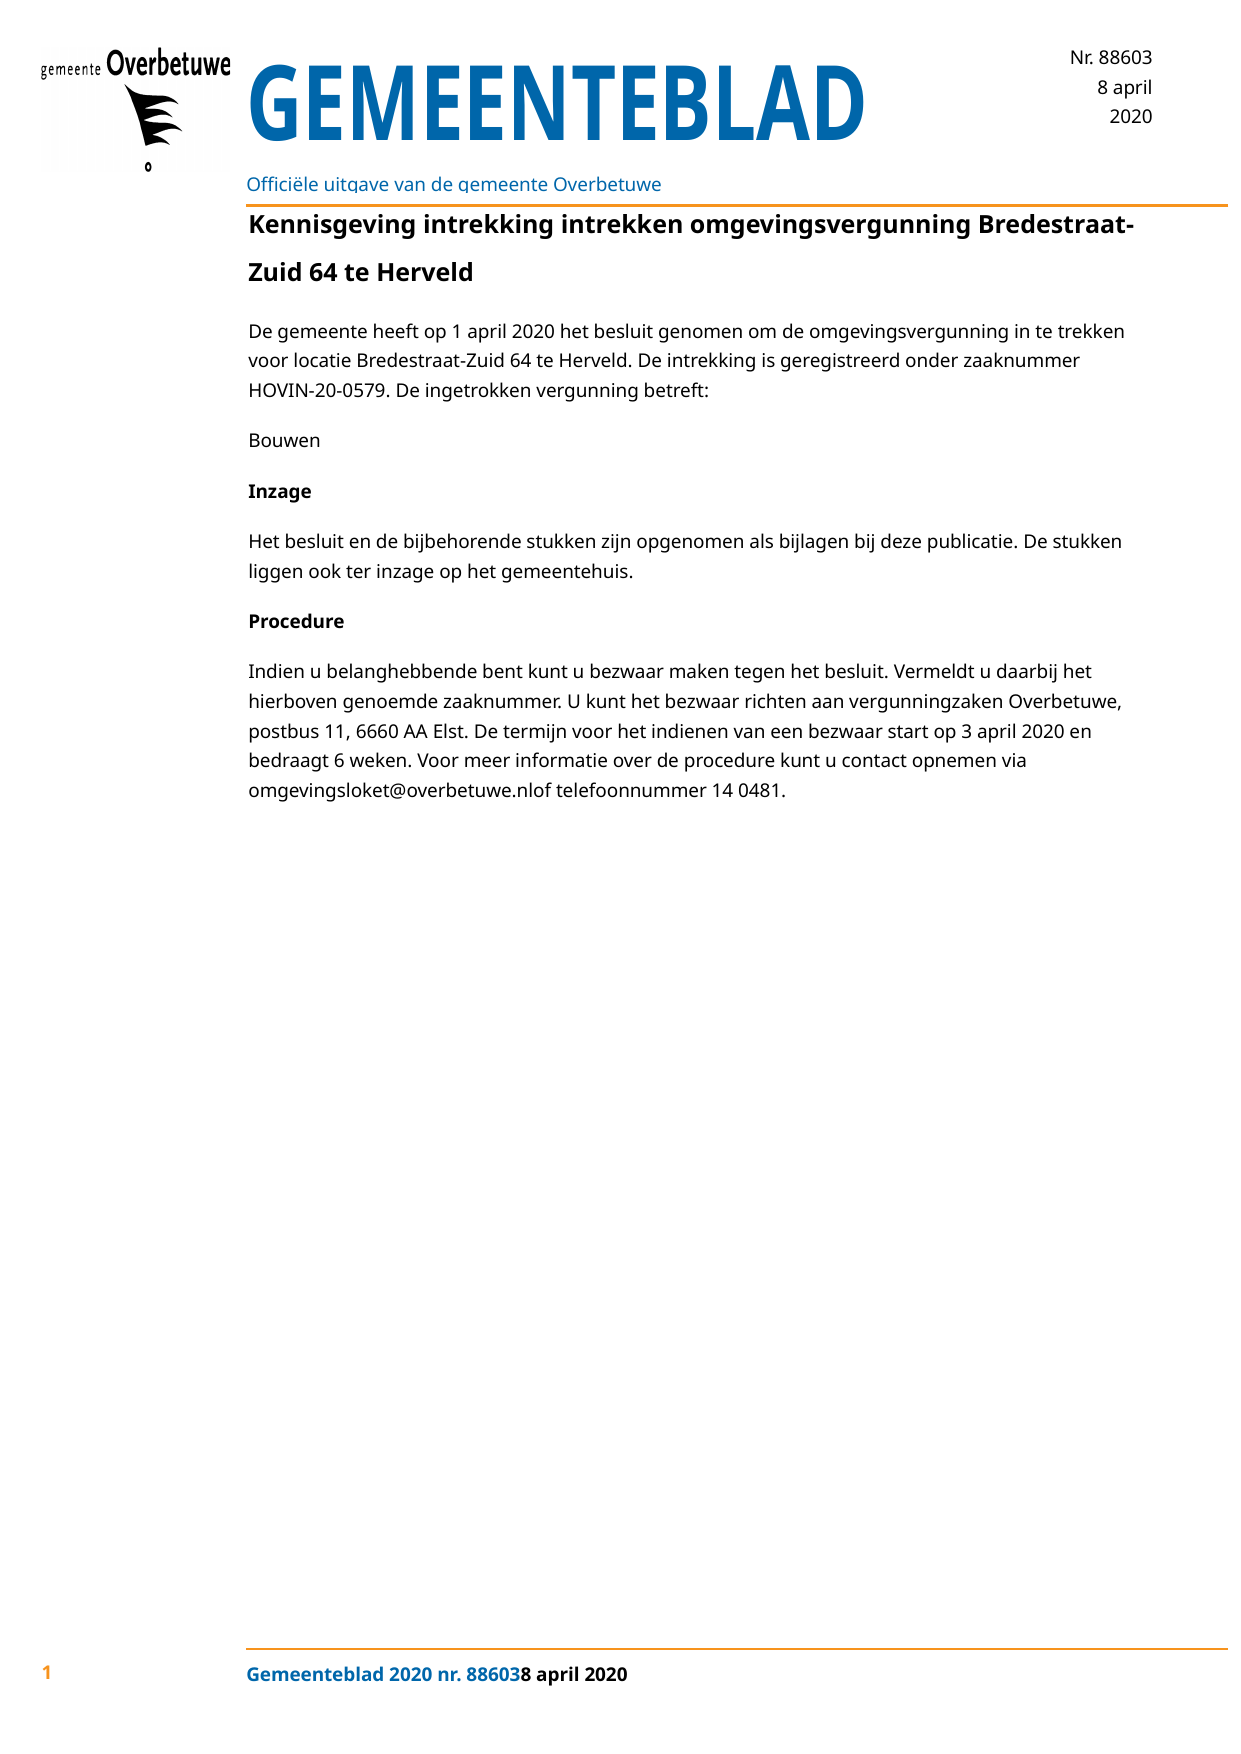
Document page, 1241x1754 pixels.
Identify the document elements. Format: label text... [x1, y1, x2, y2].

text Kennisgeving intrekking intrekken omgevingsvergunning Bredestraat-Zuid 64 te Herveld [248, 207, 1152, 288]
text Procedure [248, 608, 1152, 634]
text De gemeente heeft op 1 april 2020 het besluit genomen om de omgevingsvergunning in te trekken voor locatie Bredestraat-Zuid 64 te Herveld. De intrekking is geregistreerd onder zaaknummer HOVIN-20-0579. De ingetrokken vergunning betreft: [248, 318, 1152, 403]
text Indien u belanghebbende bent kunt u bezwaar maken tegen het besluit. Vermeldt u daarbij het hierboven genoemde zaaknummer. U kunt het bezwaar richten aan vergunningzaken Overbetuwe, postbus 11, 6660 AA Elst. De termijn voor het indienen van een bezwaar start op 3 april 2020 en bedraagt 6 weken. Voor meer informatie over de procedure kunt u contact opnemen via omgevingsloket@overbetuwe.nlof telefoonnummer 14 0481. [248, 659, 1152, 803]
text Bouwen [248, 427, 1152, 453]
picture [41, 47, 231, 172]
text Inzage [248, 478, 1152, 504]
text Het besluit en de bijbehorende stukken zijn opgenomen als bijlagen bij deze publicatie. De stukken liggen ook ter inzage op het gemeentehuis. [248, 528, 1152, 584]
